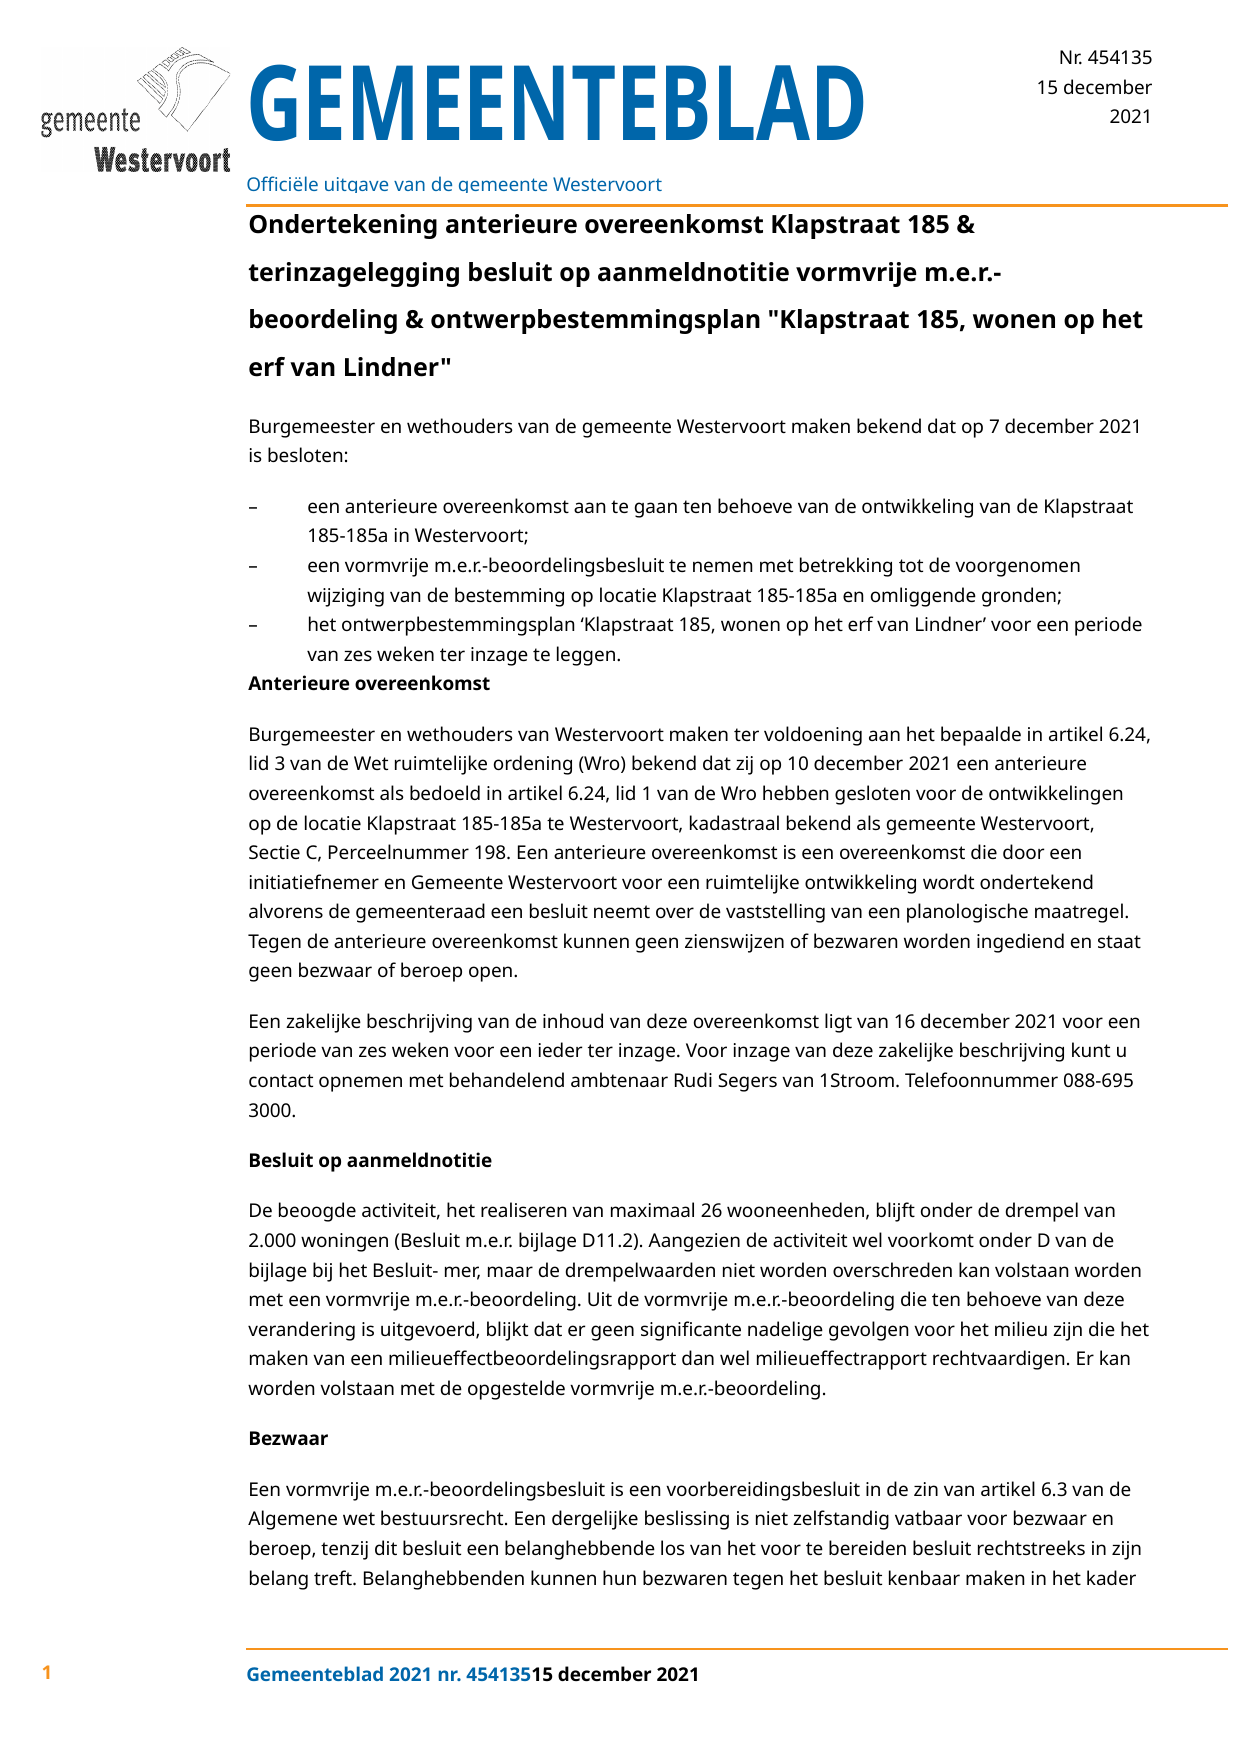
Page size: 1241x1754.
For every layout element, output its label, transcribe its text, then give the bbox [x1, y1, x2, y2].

picture [41, 47, 231, 172]
text Burgemeester en wethouders van Westervoort maken ter voldoening aan het bepaalde in artikel 6.24, lid 3 van de Wet ruimtelijke ordening (Wro) bekend dat zij op 10 december 2021 een anterieure overeenkomst als bedoeld in artikel 6.24, lid 1 van de Wro hebben gesloten voor de ontwikkelingen op de locatie Klapstraat 185-185a te Westervoort, kadastraal bekend als gemeente Westervoort, Sectie C, Perceelnummer 198. Een anterieure overeenkomst is een overeenkomst die door een initiatiefnemer en Gemeente Westervoort voor een ruimtelijke ontwikkeling wordt ondertekend alvorens de gemeenteraad een besluit neemt over de vaststelling van een planologische maatregel. Tegen de anterieure overeenkomst kunnen geen zienswijzen of bezwaren worden ingediend en staat geen bezwaar of beroep open. [248, 721, 1152, 983]
list een vormvrije m.e.r.-beoordelingsbesluit te nemen met betrekking tot de voorgenomen wijziging van de bestemming op locatie Klapstraat 185-185a en omliggende gronden; [248, 552, 1152, 608]
list het ontwerpbestemmingsplan ‘Klapstraat 185, wonen op het erf van Lindner’ voor een periode van zes weken ter inzage te leggen. [248, 611, 1152, 667]
text Bezwaar [248, 1426, 1152, 1451]
text Een zakelijke beschrijving van de inhoud van deze overeenkomst ligt van 16 december 2021 voor een periode van zes weken voor een ieder ter inzage. Voor inzage van deze zakelijke beschrijving kunt u contact opnemen met behandelend ambtenaar Rudi Segers van 1Stroom. Telefoonnummer 088-695 3000. [248, 1008, 1152, 1123]
text Ondertekening anterieure overeenkomst Klapstraat 185 & terinzagelegging besluit op aanmeldnotitie vormvrije m.e.r.-beoordeling & ontwerpbestemmingsplan "Klapstraat 185, wonen op het erf van Lindner" [248, 207, 1152, 384]
text Burgemeester en wethouders van de gemeente Westervoort maken bekend dat op 7 december 2021 is besloten: [248, 413, 1152, 468]
text Besluit op aanmeldnotitie [248, 1147, 1152, 1173]
text Anterieure overeenkomst [248, 671, 1152, 696]
text De beoogde activiteit, het realiseren van maximaal 26 wooneenheden, blijft onder de drempel van 2.000 woningen (Besluit m.e.r. bijlage D11.2). Aangezien de activiteit wel voorkomt onder D van de bijlage bij het Besluit- mer, maar de drempelwaarden niet worden overschreden kan volstaan worden met een vormvrije m.e.r.-beoordeling. Uit de vormvrije m.e.r.-beoordeling die ten behoeve van deze verandering is uitgevoerd, blijkt dat er geen significante nadelige gevolgen voor het milieu zijn die het maken van een milieueffectbeoordelingsrapport dan wel milieueffectrapport rechtvaardigen. Er kan worden volstaan met de opgestelde vormvrije m.e.r.-beoordeling. [248, 1198, 1152, 1401]
list een anterieure overeenkomst aan te gaan ten behoeve van de ontwikkeling van de Klapstraat 185-185a in Westervoort; [248, 493, 1152, 548]
text Een vormvrije m.e.r.-beoordelingsbesluit is een voorbereidingsbesluit in de zin van artikel 6.3 van de Algemene wet bestuursrecht. Een dergelijke beslissing is niet zelfstandig vatbaar voor bezwaar en beroep, tenzij dit besluit een belanghebbende los van het voor te bereiden besluit rechtstreeks in zijn belang treft. Belanghebbenden kunnen hun bezwaren tegen het besluit kenbaar maken in het kader [248, 1476, 1152, 1591]
